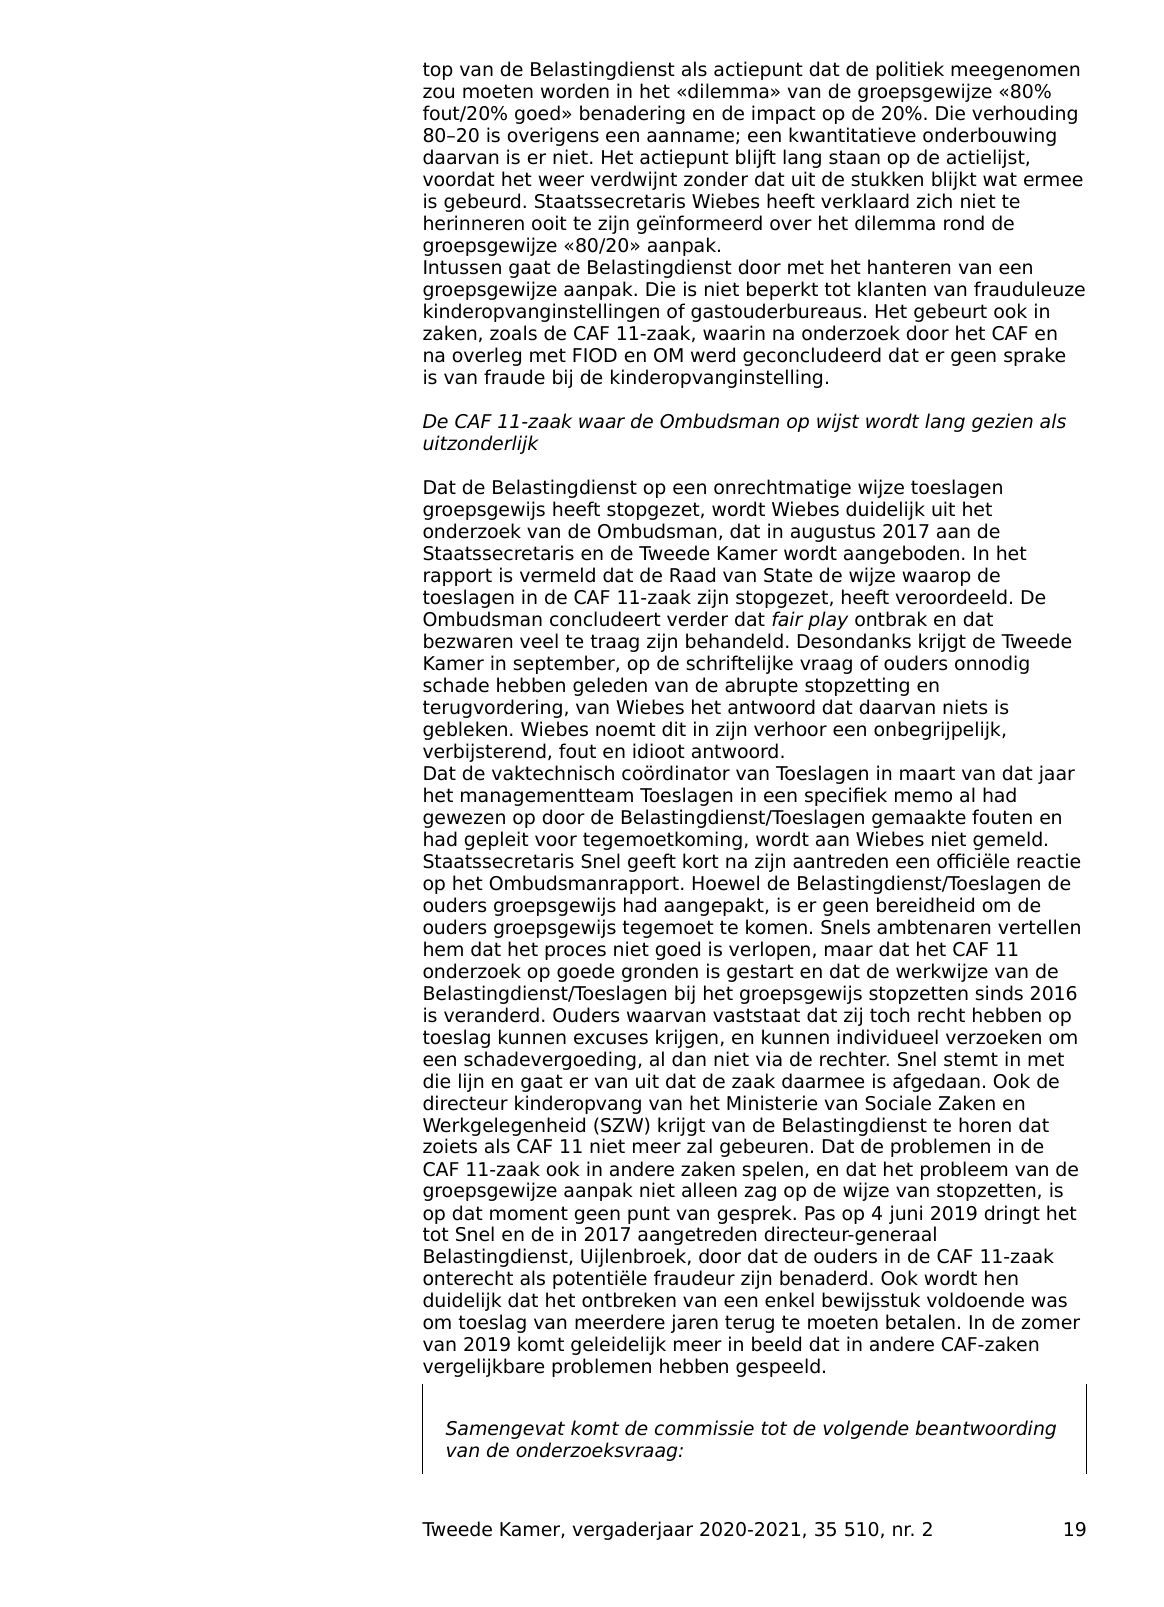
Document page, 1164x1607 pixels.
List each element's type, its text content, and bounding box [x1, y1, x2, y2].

table_header Samengevat komt de commissie tot de volgende beantwoording van de onderzoeksvraag: [423, 1384, 1086, 1474]
text top van de Belastingdienst als actiepunt dat de politiek meegenomen zou moeten worden in het «dilemma» van de groepsgewijze «80% fout/20% goed» benadering en de impact op de 20%. Die verhouding 80–20 is overigens een aanname; een kwantitatieve onderbouwing daarvan is er niet. Het actiepunt blijft lang staan op de actielijst, voordat het weer verdwijnt zonder dat uit de stukken blijkt wat ermee is gebeurd. Staatssecretaris Wiebes heeft verklaard zich niet te herinneren ooit te zijn geïnformeerd over het dilemma rond de groepsgewijze «80/20» aanpak. [422, 59, 1087, 257]
text Dat de vaktechnisch coördinator van Toeslagen in maart van dat jaar het managementteam Toeslagen in een specifiek memo al had gewezen op door de Belastingdienst/Toeslagen gemaakte fouten en had gepleit voor tegemoetkoming, wordt aan Wiebes niet gemeld. [422, 763, 1087, 851]
text Intussen gaat de Belastingdienst door met het hanteren van een groepsgewijze aanpak. Die is niet beperkt tot klanten van frauduleuze kinderopvanginstellingen of gastouderbureaus. Het gebeurt ook in zaken, zoals de CAF 11-zaak, waarin na onderzoek door het CAF en na overleg met FIOD en OM werd geconcludeerd dat er geen sprake is van fraude bij de kinderopvanginstelling. [422, 257, 1087, 389]
subtitle De CAF 11-zaak waar de Ombudsman op wijst wordt lang gezien als uitzonderlijk [422, 411, 1087, 455]
text Staatssecretaris Snel geeft kort na zijn aantreden een officiële reactie op het Ombudsmanrapport. Hoewel de Belastingdienst/Toeslagen de ouders groepsgewijs had aangepakt, is er geen bereidheid om de ouders groepsgewijs tegemoet te komen. Snels ambtenaren vertellen hem dat het proces niet goed is verlopen, maar dat het CAF 11 onderzoek op goede gronden is gestart en dat de werkwijze van de Belastingdienst/Toeslagen bij het groepsgewijs stopzetten sinds 2016 is veranderd. Ouders waarvan vaststaat dat zij toch recht hebben op toeslag kunnen excuses krijgen, en kunnen individueel verzoeken om een schadevergoeding, al dan niet via de rechter. Snel stemt in met die lijn en gaat er van uit dat de zaak daarmee is afgedaan. Ook de directeur kinderopvang van het Ministerie van Sociale Zaken en Werkgelegenheid (SZW) krijgt van de Belastingdienst te horen dat zoiets als CAF 11 niet meer zal gebeuren. Dat de problemen in de CAF 11-zaak ook in andere zaken spelen, en dat het probleem van de groepsgewijze aanpak niet alleen zag op de wijze van stopzetten, is op dat moment geen punt van gesprek. Pas op 4 juni 2019 dringt het tot Snel en de in 2017 aangetreden directeur-generaal Belastingdienst, Uijlenbroek, door dat de ouders in de CAF 11-zaak onterecht als potentiële fraudeur zijn benaderd. Ook wordt hen duidelijk dat het ontbreken van een enkel bewijsstuk voldoende was om toeslag van meerdere jaren terug te moeten betalen. In de zomer van 2019 komt geleidelijk meer in beeld dat in andere CAF-zaken vergelijkbare problemen hebben gespeeld. [422, 851, 1087, 1378]
text Dat de Belastingdienst op een onrechtmatige wijze toeslagen groepsgewijs heeft stopgezet, wordt Wiebes duidelijk uit het onderzoek van de Ombudsman, dat in augustus 2017 aan de Staatssecretaris en de Tweede Kamer wordt aangeboden. In het rapport is vermeld dat de Raad van State de wijze waarop de toeslagen in de CAF 11-zaak zijn stopgezet, heeft veroordeeld. De Ombudsman concludeert verder dat fair play ontbrak en dat bezwaren veel te traag zijn behandeld. Desondanks krijgt de Tweede Kamer in september, op de schriftelijke vraag of ouders onnodig schade hebben geleden van de abrupte stopzetting en terugvordering, van Wiebes het antwoord dat daarvan niets is gebleken. Wiebes noemt dit in zijn verhoor een onbegrijpelijk, verbijsterend, fout en idioot antwoord. [422, 477, 1087, 763]
